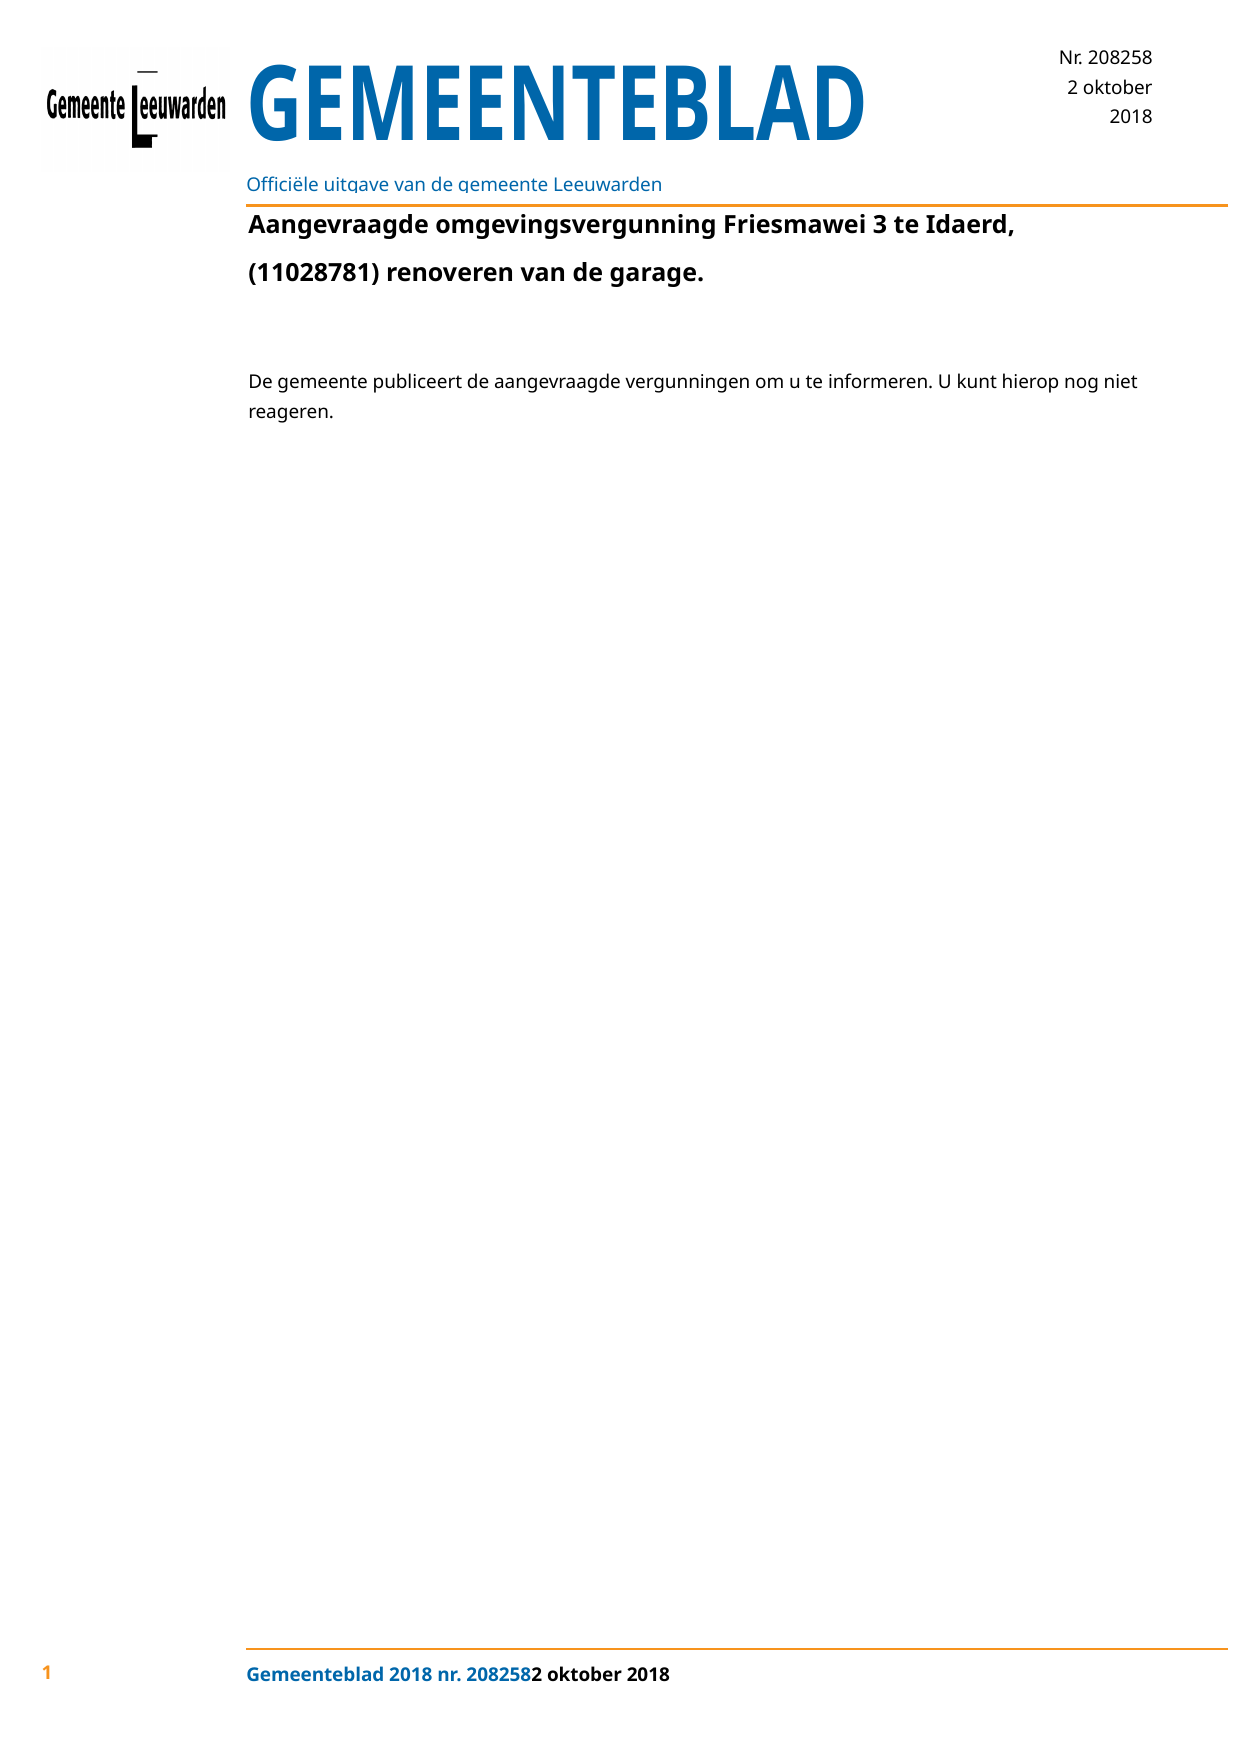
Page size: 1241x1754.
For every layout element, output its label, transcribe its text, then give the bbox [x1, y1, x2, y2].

text Aangevraagde omgevingsvergunning Friesmawei 3 te Idaerd, (11028781) renoveren van de garage. [248, 207, 1152, 288]
picture [41, 47, 231, 172]
text De gemeente publiceert de aangevraagde vergunningen om u te informeren. U kunt hierop nog niet reageren. [248, 368, 1152, 424]
